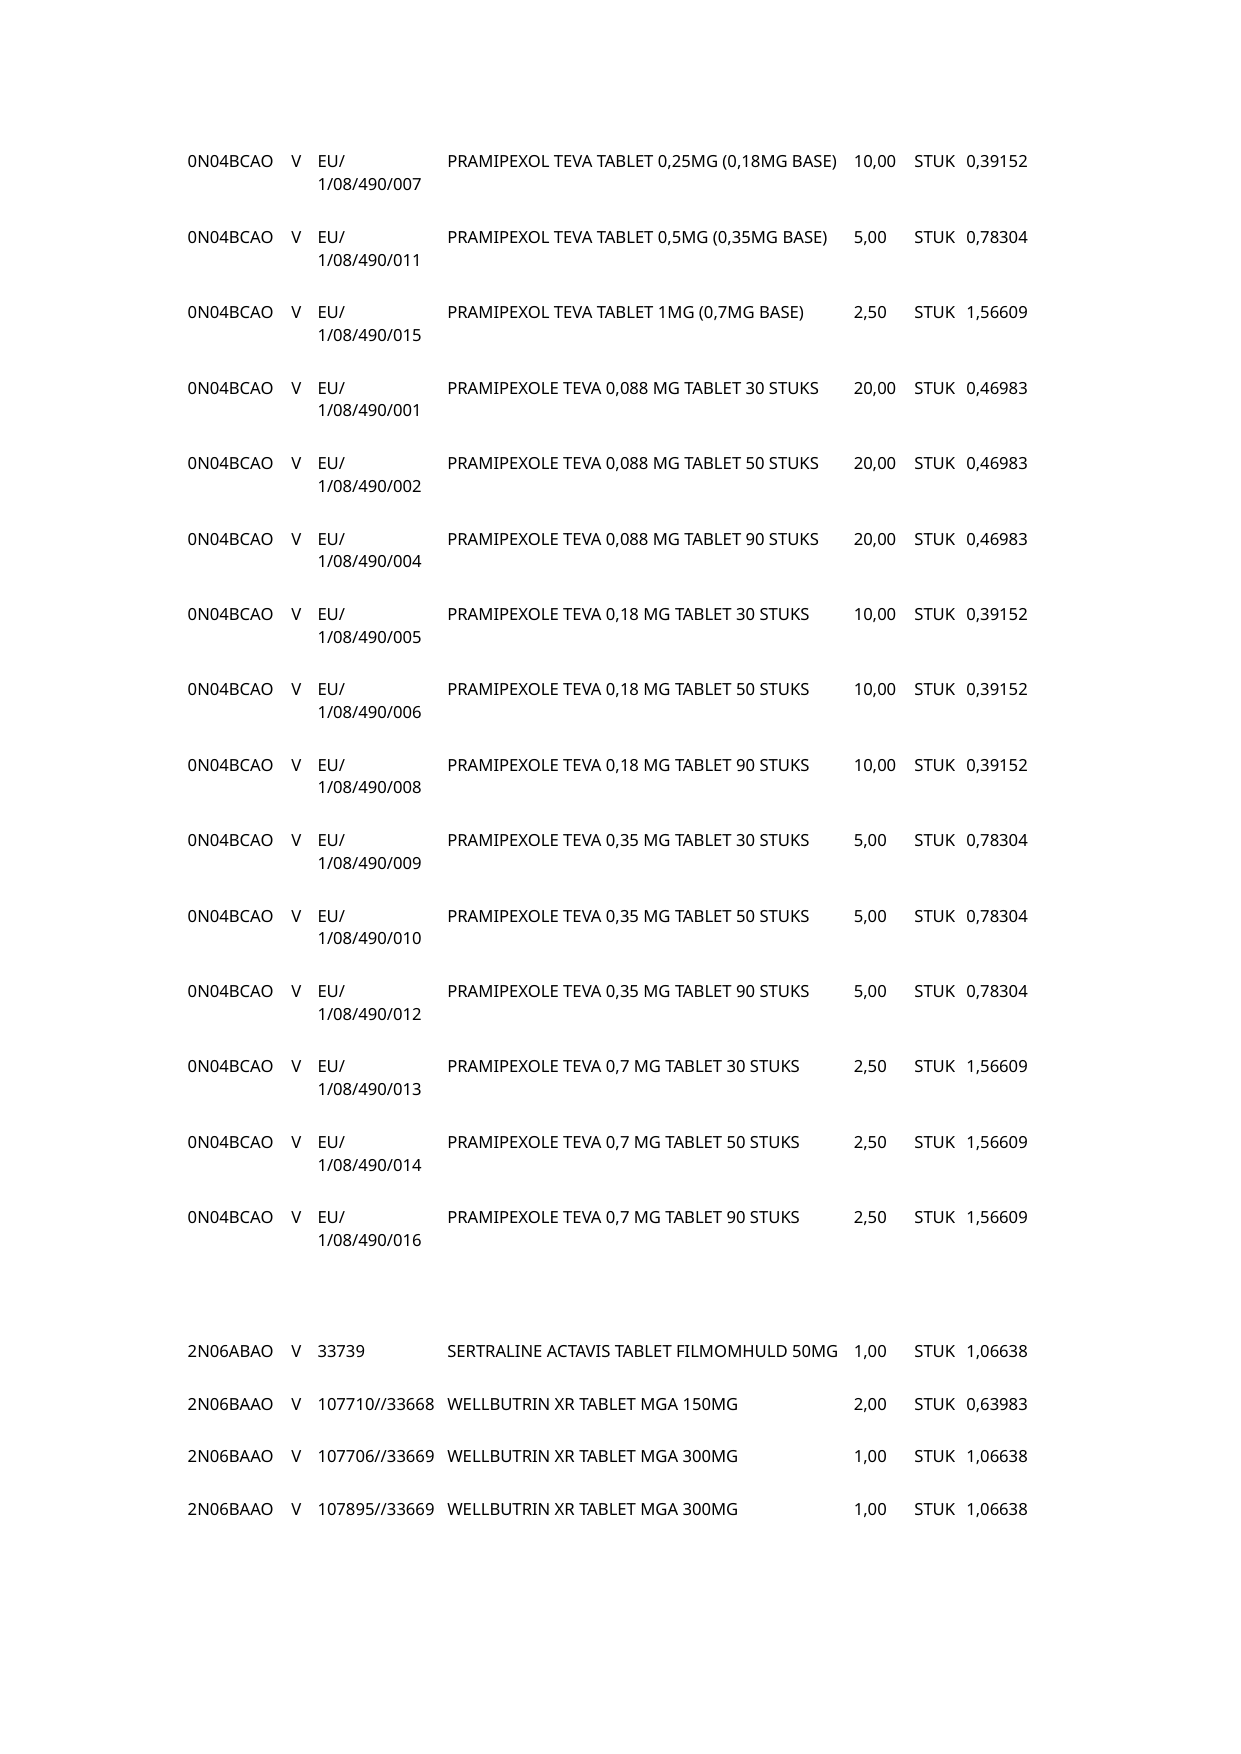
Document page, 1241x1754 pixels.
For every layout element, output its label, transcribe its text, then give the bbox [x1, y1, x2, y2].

table_cell STUK [914, 1055, 966, 1130]
table_cell STUK [914, 603, 966, 678]
table_cell EU/1/08/490/006 [317, 678, 447, 753]
table_cell PRAMIPEXOLE TEVA 0,088 MG TABLET 30 STUKS [447, 376, 853, 452]
table_cell 0,78304 [966, 225, 1053, 301]
table_cell [914, 1281, 966, 1340]
table_cell STUK [914, 904, 966, 979]
table_cell 0N04BCAO [188, 904, 291, 979]
table_cell 0,78304 [966, 980, 1053, 1055]
table_cell V [291, 753, 317, 829]
table_cell 2N06BAAO [188, 1445, 291, 1498]
table_cell 0,39152 [966, 753, 1053, 829]
table_cell V [291, 829, 317, 904]
table_cell 5,00 [854, 904, 914, 979]
table_cell 0N04BCAO [188, 1130, 291, 1206]
table_cell 0,63983 [966, 1393, 1053, 1445]
table_cell V [291, 452, 317, 527]
table_cell 1,00 [854, 1498, 914, 1551]
table_cell 0N04BCAO [188, 376, 291, 452]
table_cell 2N06BAAO [188, 1498, 291, 1551]
table_cell EU/1/08/490/001 [317, 376, 447, 452]
table_cell 1,06638 [966, 1498, 1053, 1551]
table_cell PRAMIPEXOL TEVA TABLET 0,5MG (0,35MG BASE) [447, 225, 853, 301]
table_cell PRAMIPEXOL TEVA TABLET 0,25MG (0,18MG BASE) [447, 150, 853, 225]
table_cell 0,78304 [966, 904, 1053, 979]
table_cell PRAMIPEXOLE TEVA 0,35 MG TABLET 50 STUKS [447, 904, 853, 979]
table_cell 0N04BCAO [188, 829, 291, 904]
table_cell V [291, 527, 317, 602]
table_cell 2N06BAAO [188, 1393, 291, 1445]
table_cell EU/1/08/490/013 [317, 1055, 447, 1130]
table_cell EU/1/08/490/008 [317, 753, 447, 829]
table_cell EU/1/08/490/007 [317, 150, 447, 225]
table_cell PRAMIPEXOLE TEVA 0,088 MG TABLET 50 STUKS [447, 452, 853, 527]
table_cell 0,46983 [966, 527, 1053, 602]
table_cell 0N04BCAO [188, 150, 291, 225]
table_cell STUK [914, 678, 966, 753]
table_cell EU/1/08/490/015 [317, 301, 447, 376]
table_cell 1,06638 [966, 1340, 1053, 1392]
table_cell 33739 [317, 1340, 447, 1392]
table_cell EU/1/08/490/014 [317, 1130, 447, 1206]
table_cell V [291, 301, 317, 376]
table_cell 0,39152 [966, 150, 1053, 225]
table_cell 0N04BCAO [188, 1206, 291, 1281]
table_cell PRAMIPEXOLE TEVA 0,088 MG TABLET 90 STUKS [447, 527, 853, 602]
table_cell 0,78304 [966, 829, 1053, 904]
table_cell 10,00 [854, 150, 914, 225]
table_cell V [291, 376, 317, 452]
table_cell STUK [914, 1445, 966, 1498]
table_cell SERTRALINE ACTAVIS TABLET FILMOMHULD 50MG [447, 1340, 853, 1392]
table_cell PRAMIPEXOLE TEVA 0,18 MG TABLET 90 STUKS [447, 753, 853, 829]
table_cell 107895//33669 [317, 1498, 447, 1551]
table_cell V [291, 603, 317, 678]
table_cell STUK [914, 225, 966, 301]
table_cell 0,39152 [966, 678, 1053, 753]
table_cell 5,00 [854, 225, 914, 301]
table_cell EU/1/08/490/002 [317, 452, 447, 527]
table_cell 0,46983 [966, 376, 1053, 452]
table_cell PRAMIPEXOL TEVA TABLET 1MG (0,7MG BASE) [447, 301, 853, 376]
table_cell 2,50 [854, 301, 914, 376]
table_cell PRAMIPEXOLE TEVA 0,18 MG TABLET 50 STUKS [447, 678, 853, 753]
table_cell 0N04BCAO [188, 603, 291, 678]
table_cell EU/1/08/490/012 [317, 980, 447, 1055]
table_cell 0N04BCAO [188, 452, 291, 527]
table_cell PRAMIPEXOLE TEVA 0,7 MG TABLET 90 STUKS [447, 1206, 853, 1281]
table_cell STUK [914, 1340, 966, 1392]
table_cell V [291, 1055, 317, 1130]
table_cell 2N06ABAO [188, 1340, 291, 1392]
table_cell STUK [914, 980, 966, 1055]
table_cell V [291, 904, 317, 979]
table_cell [188, 1281, 291, 1340]
table_cell 10,00 [854, 603, 914, 678]
table_cell WELLBUTRIN XR TABLET MGA 300MG [447, 1445, 853, 1498]
table_cell PRAMIPEXOLE TEVA 0,18 MG TABLET 30 STUKS [447, 603, 853, 678]
table_cell [291, 1281, 317, 1340]
table_cell PRAMIPEXOLE TEVA 0,35 MG TABLET 30 STUKS [447, 829, 853, 904]
table_cell V [291, 1340, 317, 1392]
table_cell 0N04BCAO [188, 527, 291, 602]
table_cell 0N04BCAO [188, 225, 291, 301]
table_cell PRAMIPEXOLE TEVA 0,7 MG TABLET 50 STUKS [447, 1130, 853, 1206]
table_cell STUK [914, 301, 966, 376]
table_cell 5,00 [854, 829, 914, 904]
table_cell V [291, 150, 317, 225]
table_cell STUK [914, 1498, 966, 1551]
table_cell STUK [914, 1130, 966, 1206]
table_cell EU/1/08/490/009 [317, 829, 447, 904]
table_cell STUK [914, 376, 966, 452]
table_cell EU/1/08/490/004 [317, 527, 447, 602]
table_cell 107710//33668 [317, 1393, 447, 1445]
table_cell STUK [914, 150, 966, 225]
table_cell V [291, 678, 317, 753]
table_cell 2,00 [854, 1393, 914, 1445]
table_cell 10,00 [854, 753, 914, 829]
table_cell 0N04BCAO [188, 980, 291, 1055]
table_cell EU/1/08/490/005 [317, 603, 447, 678]
table_cell 10,00 [854, 678, 914, 753]
table_cell 1,00 [854, 1340, 914, 1392]
table_cell PRAMIPEXOLE TEVA 0,7 MG TABLET 30 STUKS [447, 1055, 853, 1130]
table_cell STUK [914, 1206, 966, 1281]
table_cell 20,00 [854, 452, 914, 527]
table_cell V [291, 1498, 317, 1551]
table_cell EU/1/08/490/010 [317, 904, 447, 979]
table_cell 1,56609 [966, 1055, 1053, 1130]
table_cell V [291, 1206, 317, 1281]
table_cell 0,39152 [966, 603, 1053, 678]
table_cell [317, 1281, 447, 1340]
table_cell V [291, 225, 317, 301]
table_cell 0N04BCAO [188, 301, 291, 376]
table_cell 1,00 [854, 1445, 914, 1498]
table_cell V [291, 1130, 317, 1206]
table_cell WELLBUTRIN XR TABLET MGA 300MG [447, 1498, 853, 1551]
table_cell STUK [914, 452, 966, 527]
table_cell WELLBUTRIN XR TABLET MGA 150MG [447, 1393, 853, 1445]
table_cell PRAMIPEXOLE TEVA 0,35 MG TABLET 90 STUKS [447, 980, 853, 1055]
table_cell STUK [914, 1393, 966, 1445]
table_cell 1,56609 [966, 301, 1053, 376]
table_cell 1,56609 [966, 1206, 1053, 1281]
table_cell V [291, 1393, 317, 1445]
table_cell 2,50 [854, 1130, 914, 1206]
table_cell 1,56609 [966, 1130, 1053, 1206]
table_cell EU/1/08/490/011 [317, 225, 447, 301]
table_cell STUK [914, 753, 966, 829]
table_cell 1,06638 [966, 1445, 1053, 1498]
table_cell EU/1/08/490/016 [317, 1206, 447, 1281]
table_cell 0N04BCAO [188, 678, 291, 753]
table_cell V [291, 980, 317, 1055]
table_cell 0,46983 [966, 452, 1053, 527]
table_cell [966, 1281, 1053, 1340]
table_cell 20,00 [854, 376, 914, 452]
table_cell 20,00 [854, 527, 914, 602]
table_cell 0N04BCAO [188, 1055, 291, 1130]
table_cell 2,50 [854, 1055, 914, 1130]
table_cell 5,00 [854, 980, 914, 1055]
table_cell [447, 1281, 853, 1340]
table_cell [854, 1281, 914, 1340]
table_cell V [291, 1445, 317, 1498]
table_cell STUK [914, 527, 966, 602]
table_cell 0N04BCAO [188, 753, 291, 829]
table_cell 2,50 [854, 1206, 914, 1281]
table_cell 107706//33669 [317, 1445, 447, 1498]
table_cell STUK [914, 829, 966, 904]
